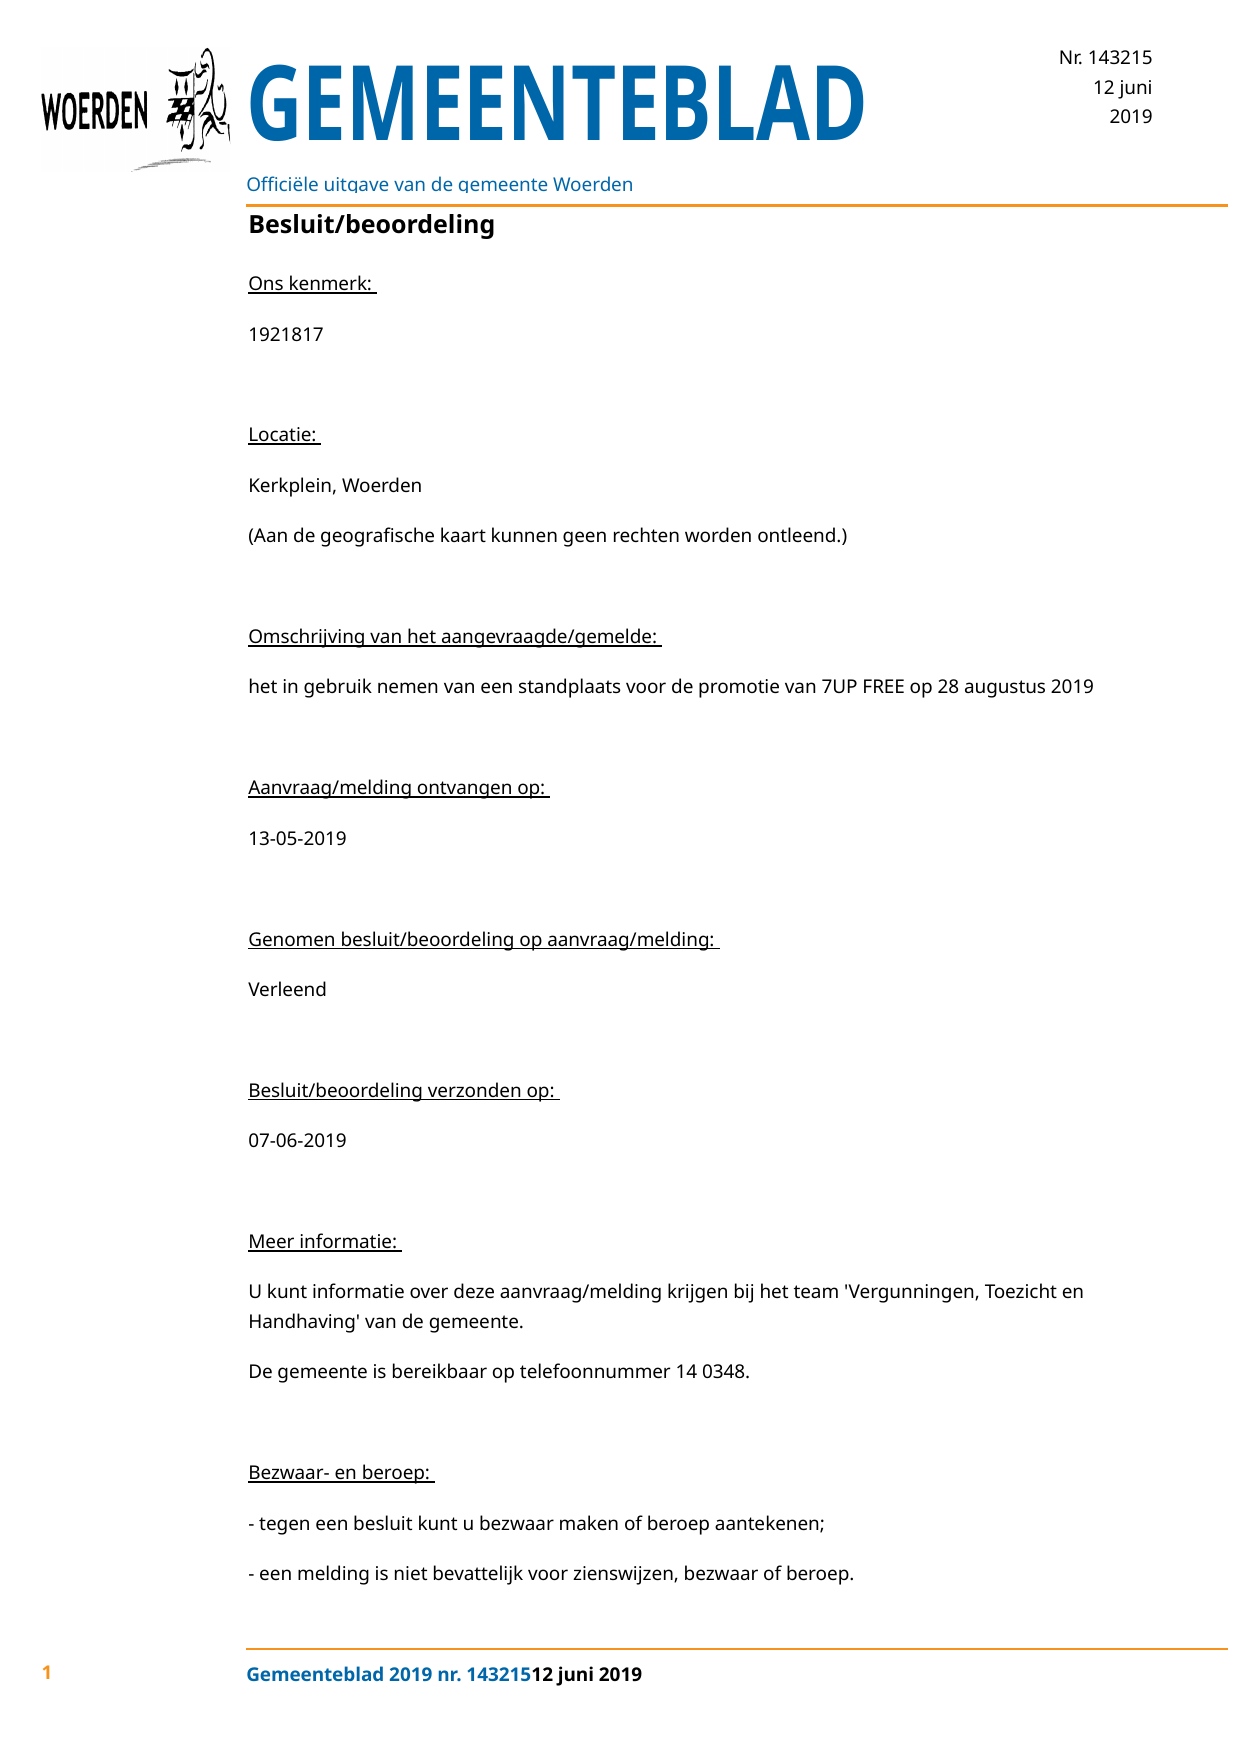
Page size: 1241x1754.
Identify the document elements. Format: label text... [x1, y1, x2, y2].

text De gemeente is bereikbaar op telefoonnummer 14 0348. [248, 1359, 1152, 1384]
text U kunt informatie over deze aanvraag/melding krijgen bij het team 'Vergunningen, Toezicht en Handhaving' van de gemeente. [248, 1279, 1152, 1334]
text Besluit/beoordeling verzonden op: [248, 1077, 1152, 1103]
text Kerkplein, Woerden [248, 472, 1152, 498]
picture [41, 47, 231, 172]
text (Aan de geografische kaart kunnen geen rechten worden ontleend.) [248, 522, 1152, 548]
text Locatie: [248, 422, 1152, 447]
text - tegen een besluit kunt u bezwaar maken of beroep aantekenen; [248, 1510, 1152, 1536]
text 07-06-2019 [248, 1127, 1152, 1153]
text Bezwaar- en beroep: [248, 1459, 1152, 1485]
text 13-05-2019 [248, 825, 1152, 851]
text Ons kenmerk: [248, 270, 1152, 296]
text Omschrijving van het aangevraagde/gemelde: [248, 623, 1152, 649]
text 1921817 [248, 321, 1152, 346]
text het in gebruik nemen van een standplaats voor de promotie van 7UP FREE op 28 augustus 2019 [248, 674, 1152, 699]
text Meer informatie: [248, 1228, 1152, 1254]
text Besluit/beoordeling [248, 207, 1152, 241]
text Genomen besluit/beoordeling op aanvraag/melding: [248, 926, 1152, 951]
text Aanvraag/melding ontvangen op: [248, 774, 1152, 800]
text Verleend [248, 976, 1152, 1002]
text - een melding is niet bevattelijk voor zienswijzen, bezwaar of beroep. [248, 1560, 1152, 1586]
